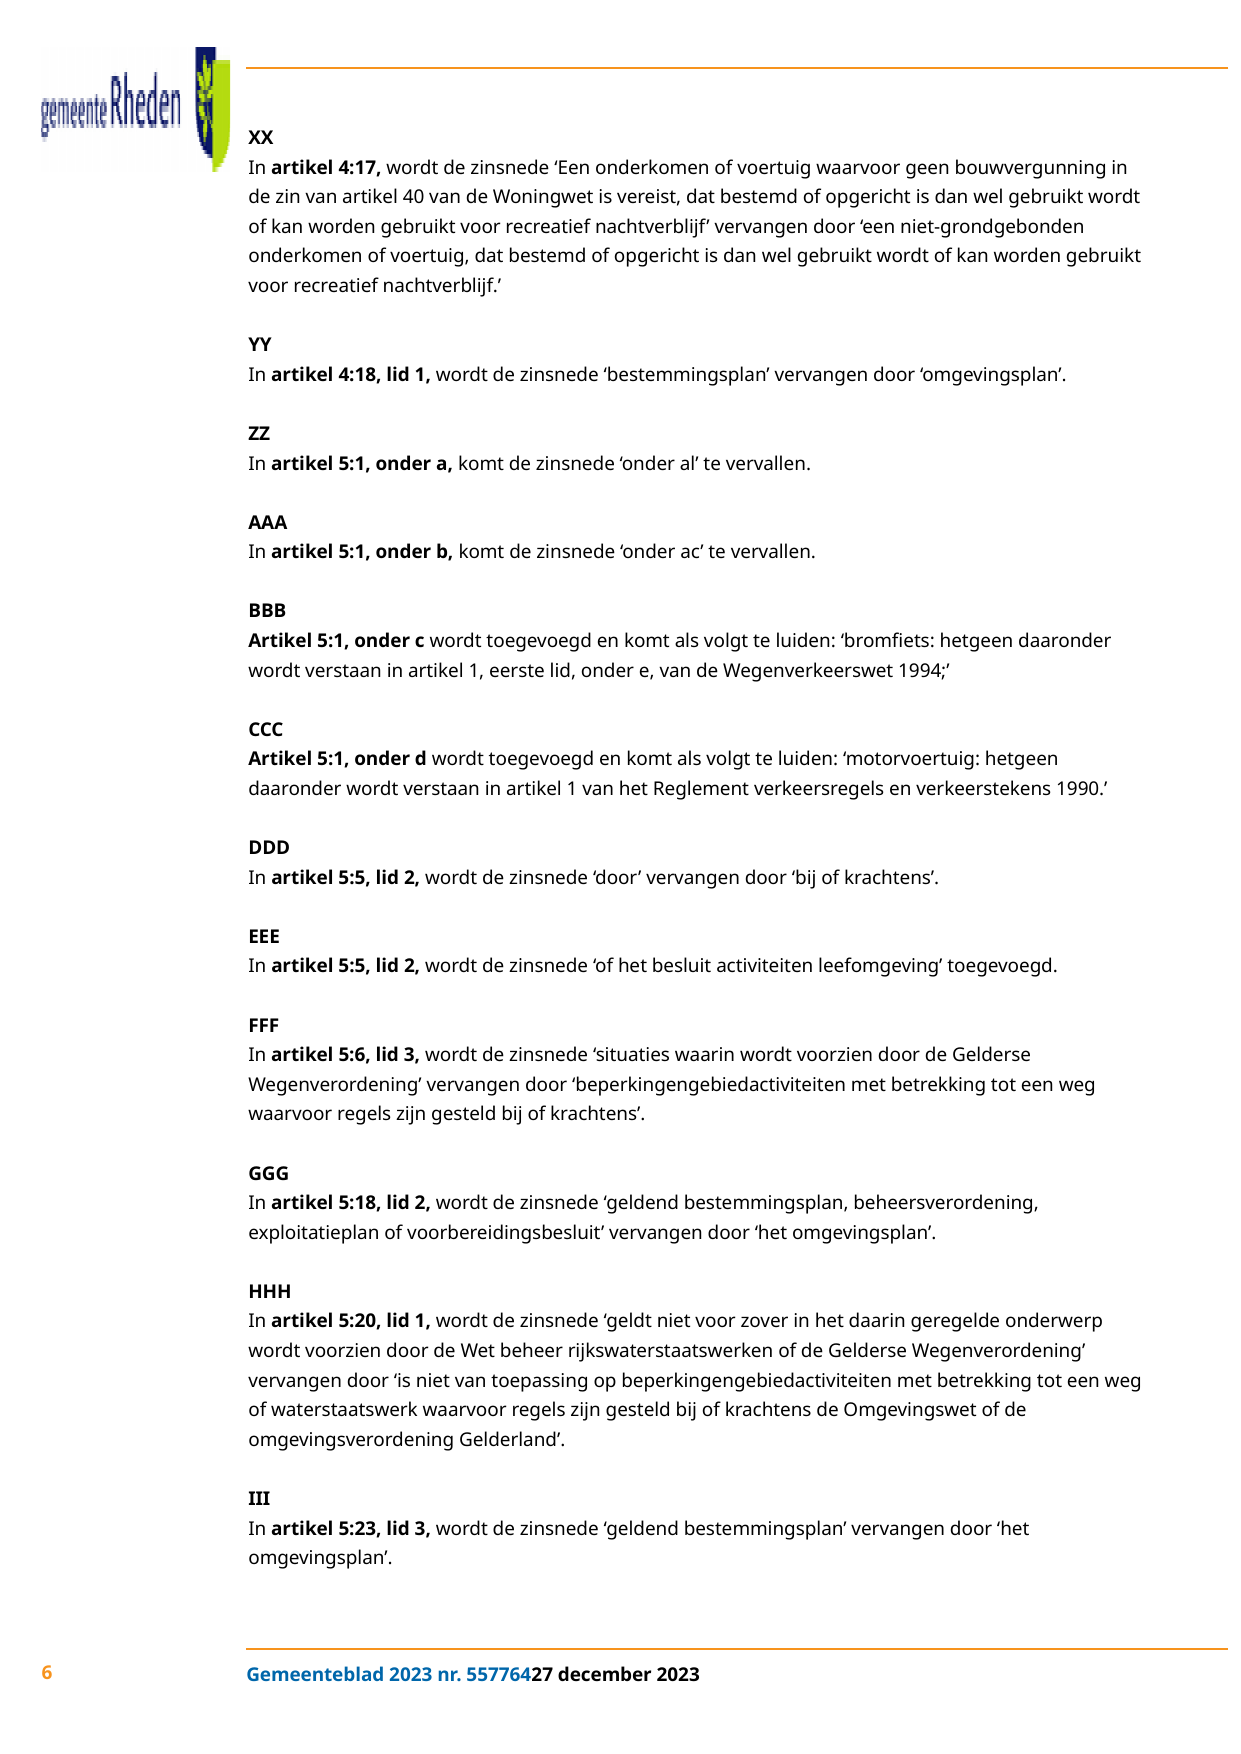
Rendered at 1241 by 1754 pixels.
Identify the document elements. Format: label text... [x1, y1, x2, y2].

text In artikel 5:6, lid 3, wordt de zinsnede ‘situaties waarin wordt voorzien door de Gelderse Wegenverordening’ vervangen door ‘beperkingengebiedactiviteiten met betrekking tot een weg waarvoor regels zijn gesteld bij of krachtens’. [248, 1041, 1152, 1126]
text ZZ [248, 420, 1152, 446]
text III [248, 1485, 1152, 1511]
text GGG [248, 1160, 1152, 1186]
text Artikel 5:1, onder d wordt toegevoegd en komt als volgt te luiden: ‘motorvoertuig: hetgeen daaronder wordt verstaan in artikel 1 van het Reglement verkeersregels en verkeerstekens 1990.’ [248, 746, 1152, 801]
text YY [248, 331, 1152, 357]
text In artikel 5:1, onder a, komt de zinsnede ‘onder al’ te vervallen. [248, 450, 1152, 476]
text In artikel 5:5, lid 2, wordt de zinsnede ‘door’ vervangen door ‘bij of krachtens’. [248, 864, 1152, 890]
text XX [248, 124, 1152, 150]
picture [41, 47, 231, 172]
text AAA [248, 509, 1152, 535]
text CCC [248, 716, 1152, 742]
text In artikel 4:17, wordt de zinsnede ‘Een onderkomen of voertuig waarvoor geen bouwvergunning in de zin van artikel 40 van de Woningwet is vereist, dat bestemd of opgericht is dan wel gebruikt wordt of kan worden gebruikt voor recreatief nachtverblijf’ vervangen door ‘een niet-grondgebonden onderkomen of voertuig, dat bestemd of opgericht is dan wel gebruikt wordt of kan worden gebruikt voor recreatief nachtverblijf.’ [248, 154, 1152, 298]
text DDD [248, 834, 1152, 860]
text FFF [248, 1012, 1152, 1038]
text In artikel 4:18, lid 1, wordt de zinsnede ‘bestemmingsplan’ vervangen door ‘omgevingsplan’. [248, 361, 1152, 387]
text In artikel 5:23, lid 3, wordt de zinsnede ‘geldend bestemmingsplan’ vervangen door ‘het omgevingsplan’. [248, 1515, 1152, 1570]
text HHH [248, 1278, 1152, 1304]
text BBB [248, 598, 1152, 623]
text In artikel 5:20, lid 1, wordt de zinsnede ‘geldt niet voor zover in het daarin geregelde onderwerp wordt voorzien door de Wet beheer rijkswaterstaatswerken of de Gelderse Wegenverordening’ vervangen door ‘is niet van toepassing op beperkingengebiedactiviteiten met betrekking tot een weg of waterstaatswerk waarvoor regels zijn gesteld bij of krachtens de Omgevingswet of de omgevingsverordening Gelderland’. [248, 1308, 1152, 1452]
text EEE [248, 923, 1152, 949]
text In artikel 5:5, lid 2, wordt de zinsnede ‘of het besluit activiteiten leefomgeving’ toegevoegd. [248, 953, 1152, 978]
text In artikel 5:18, lid 2, wordt de zinsnede ‘geldend bestemmingsplan, beheersverordening, exploitatieplan of voorbereidingsbesluit’ vervangen door ‘het omgevingsplan’. [248, 1189, 1152, 1245]
text Artikel 5:1, onder c wordt toegevoegd en komt als volgt te luiden: ‘bromfiets: hetgeen daaronder wordt verstaan in artikel 1, eerste lid, onder e, van de Wegenverkeerswet 1994;’ [248, 627, 1152, 683]
text In artikel 5:1, onder b, komt de zinsnede ‘onder ac’ te vervallen. [248, 538, 1152, 564]
